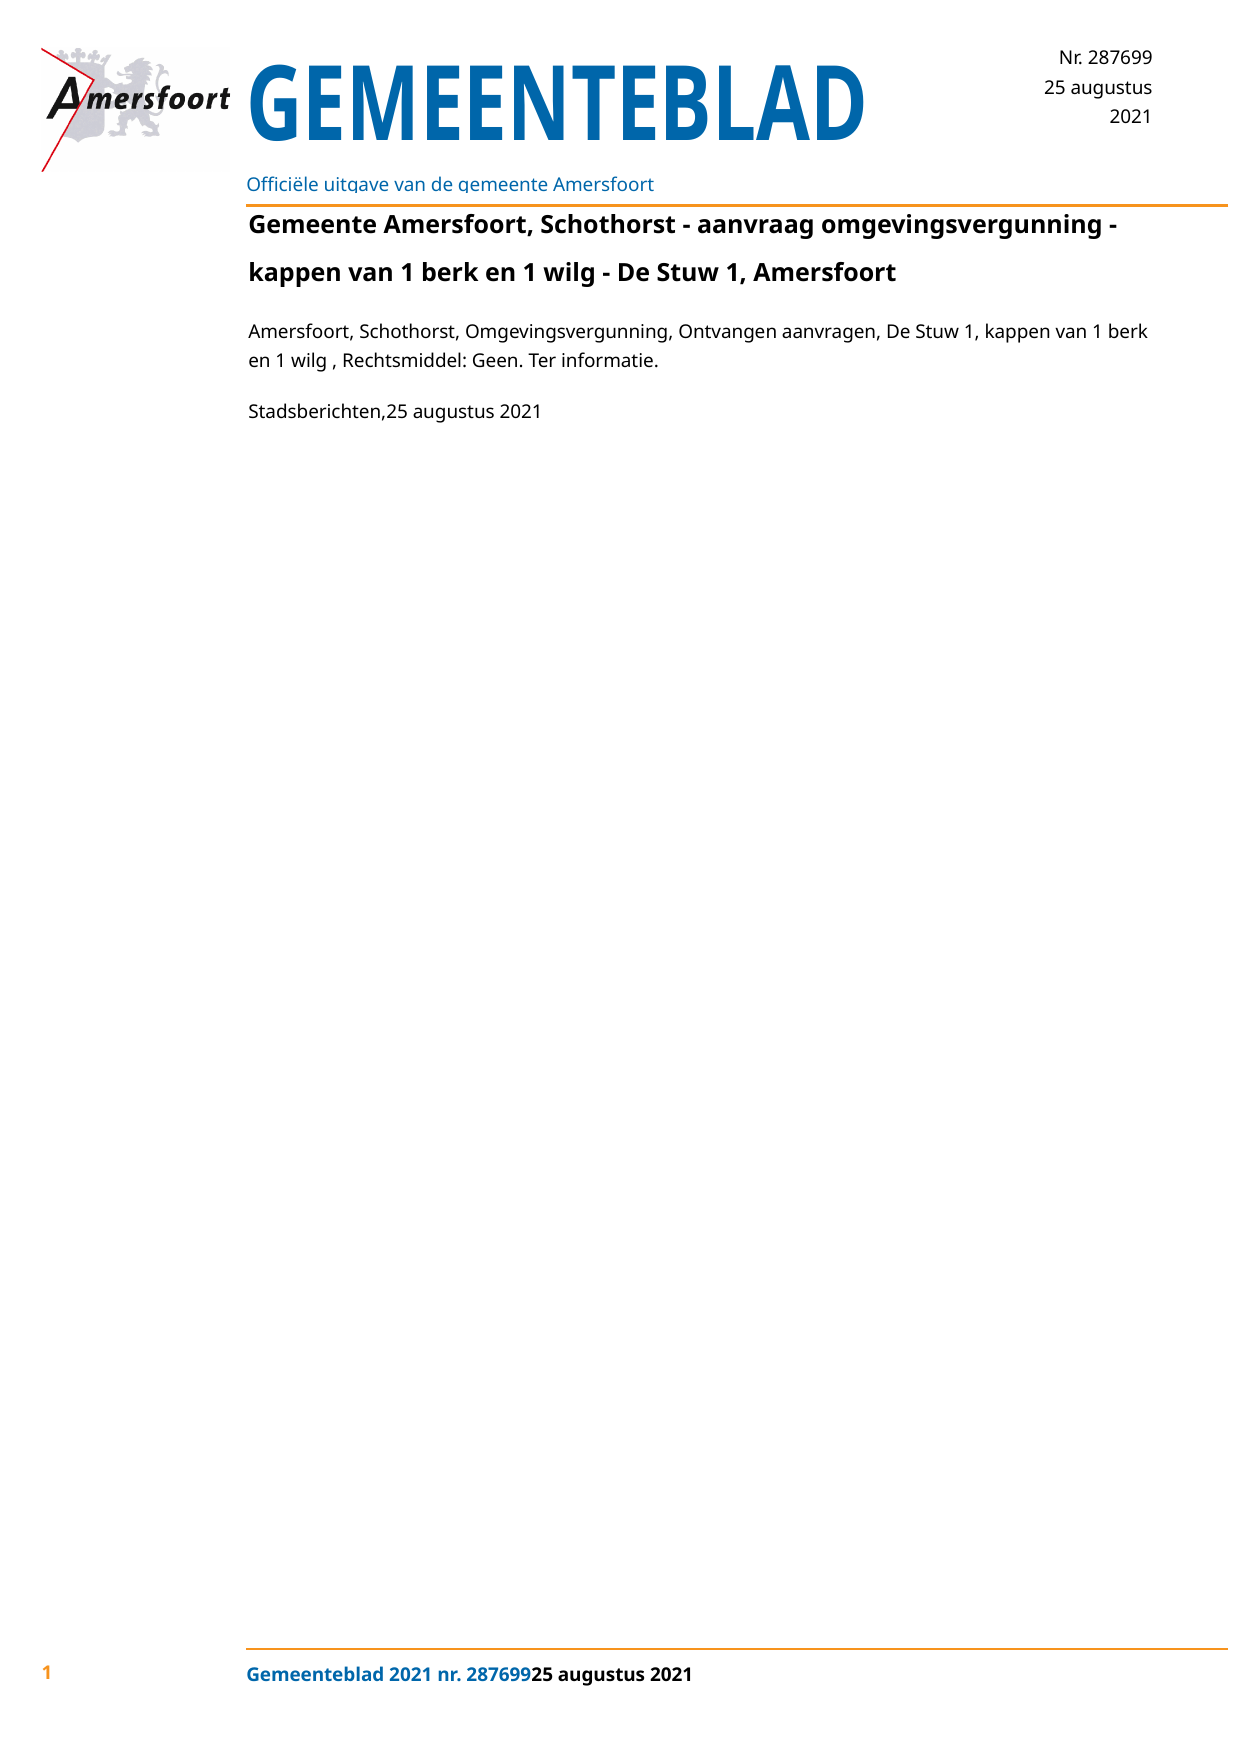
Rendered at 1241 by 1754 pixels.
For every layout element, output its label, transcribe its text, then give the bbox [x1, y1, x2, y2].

text Amersfoort, Schothorst, Omgevingsvergunning, Ontvangen aanvragen, De Stuw 1, kappen van 1 berk en 1 wilg , Rechtsmiddel: Geen. Ter informatie. [248, 318, 1152, 373]
text Stadsberichten,25 augustus 2021 [248, 398, 1152, 424]
text Gemeente Amersfoort, Schothorst - aanvraag omgevingsvergunning - kappen van 1 berk en 1 wilg - De Stuw 1, Amersfoort [248, 207, 1152, 288]
picture [41, 47, 231, 172]
